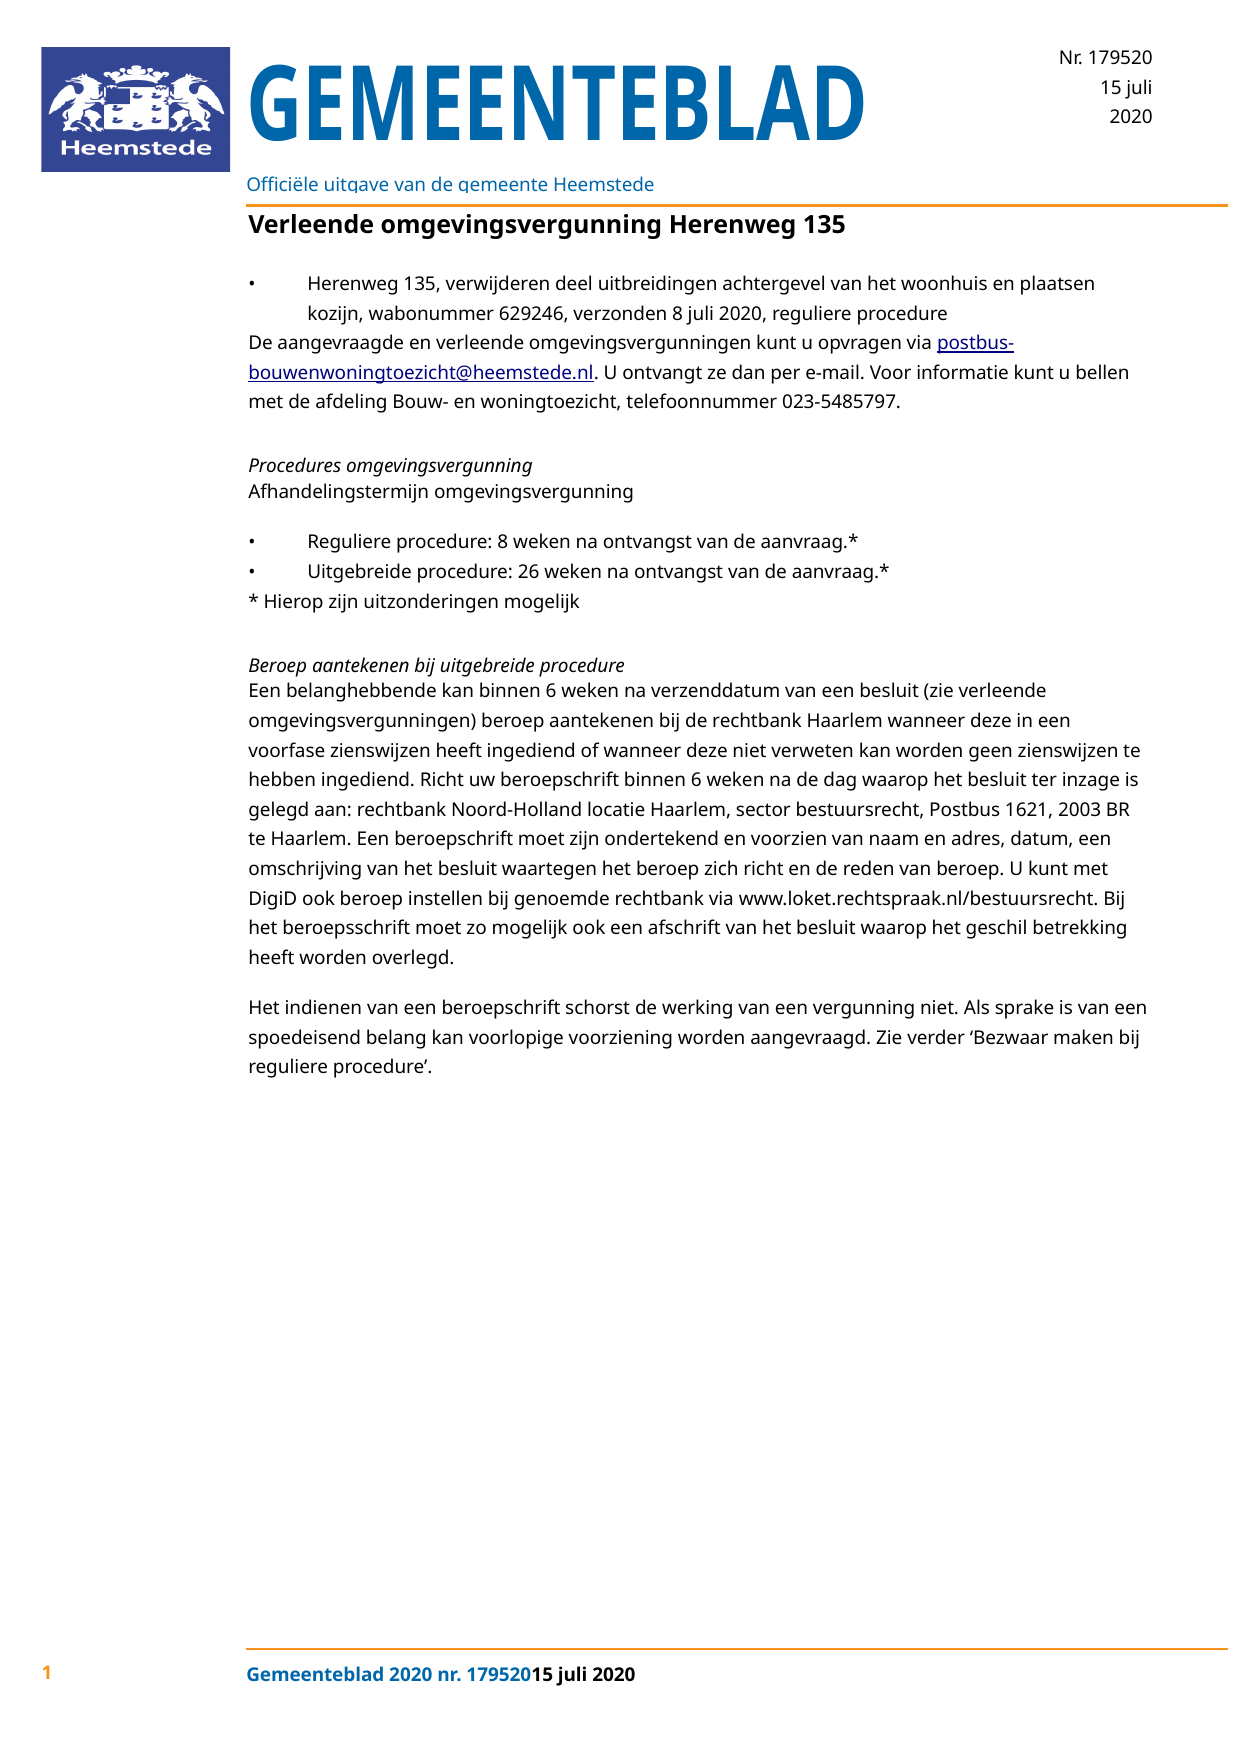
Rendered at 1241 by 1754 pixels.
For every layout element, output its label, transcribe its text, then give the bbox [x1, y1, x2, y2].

list Reguliere procedure: 8 weken na ontvangst van de aanvraag.* [248, 529, 1152, 554]
text Een belanghebbende kan binnen 6 weken na verzenddatum van een besluit (zie verleende omgevingsvergunningen) beroep aantekenen bij de rechtbank Haarlem wanneer deze in een voorfase zienswijzen heeft ingediend of wanneer deze niet verweten kan worden geen zienswijzen te hebben ingediend. Richt uw beroepschrift binnen 6 weken na de dag waarop het besluit ter inzage is gelegd aan: rechtbank Noord-Holland locatie Haarlem, sector bestuursrecht, Postbus 1621, 2003 BR te Haarlem. Een beroepschrift moet zijn ondertekend en voorzien van naam en adres, datum, een omschrijving van het besluit waartegen het beroep zich richt en de reden van beroep. U kunt met DigiD ook beroep instellen bij genoemde rechtbank via www.loket.rechtspraak.nl/bestuursrecht. Bij het beroepsschrift moet zo mogelijk ook een afschrift van het besluit waarop het geschil betrekking heeft worden overlegd. [248, 678, 1152, 969]
text * Hierop zijn uitzonderingen mogelijk [248, 588, 1152, 614]
text Afhandelingstermijn omgevingsvergunning [248, 478, 1152, 504]
text Beroep aantekenen bij uitgebreide procedure [248, 652, 1152, 678]
list Herenweg 135, verwijderen deel uitbreidingen achtergevel van het woonhuis en plaatsen kozijn, wabonummer 629246, verzonden 8 juli 2020, reguliere procedure [248, 270, 1152, 326]
text Verleende omgevingsvergunning Herenweg 135 [248, 207, 1152, 241]
text Het indienen van een beroepschrift schorst de werking van een vergunning niet. Als sprake is van een spoedeisend belang kan voorlopige voorziening worden aangevraagd. Zie verder ‘Bezwaar maken bij reguliere procedure’. [248, 994, 1152, 1079]
text Procedures omgevingsvergunning [248, 453, 1152, 478]
text De aangevraagde en verleende omgevingsvergunningen kunt u opvragen via postbus-bouwenwoningtoezicht@heemstede.nl. U ontvangt ze dan per e-mail. Voor informatie kunt u bellen met de afdeling Bouw- en woningtoezicht, telefoonnummer 023-5485797. [248, 329, 1152, 414]
picture [41, 47, 231, 172]
list Uitgebreide procedure: 26 weken na ontvangst van de aanvraag.* [248, 558, 1152, 584]
